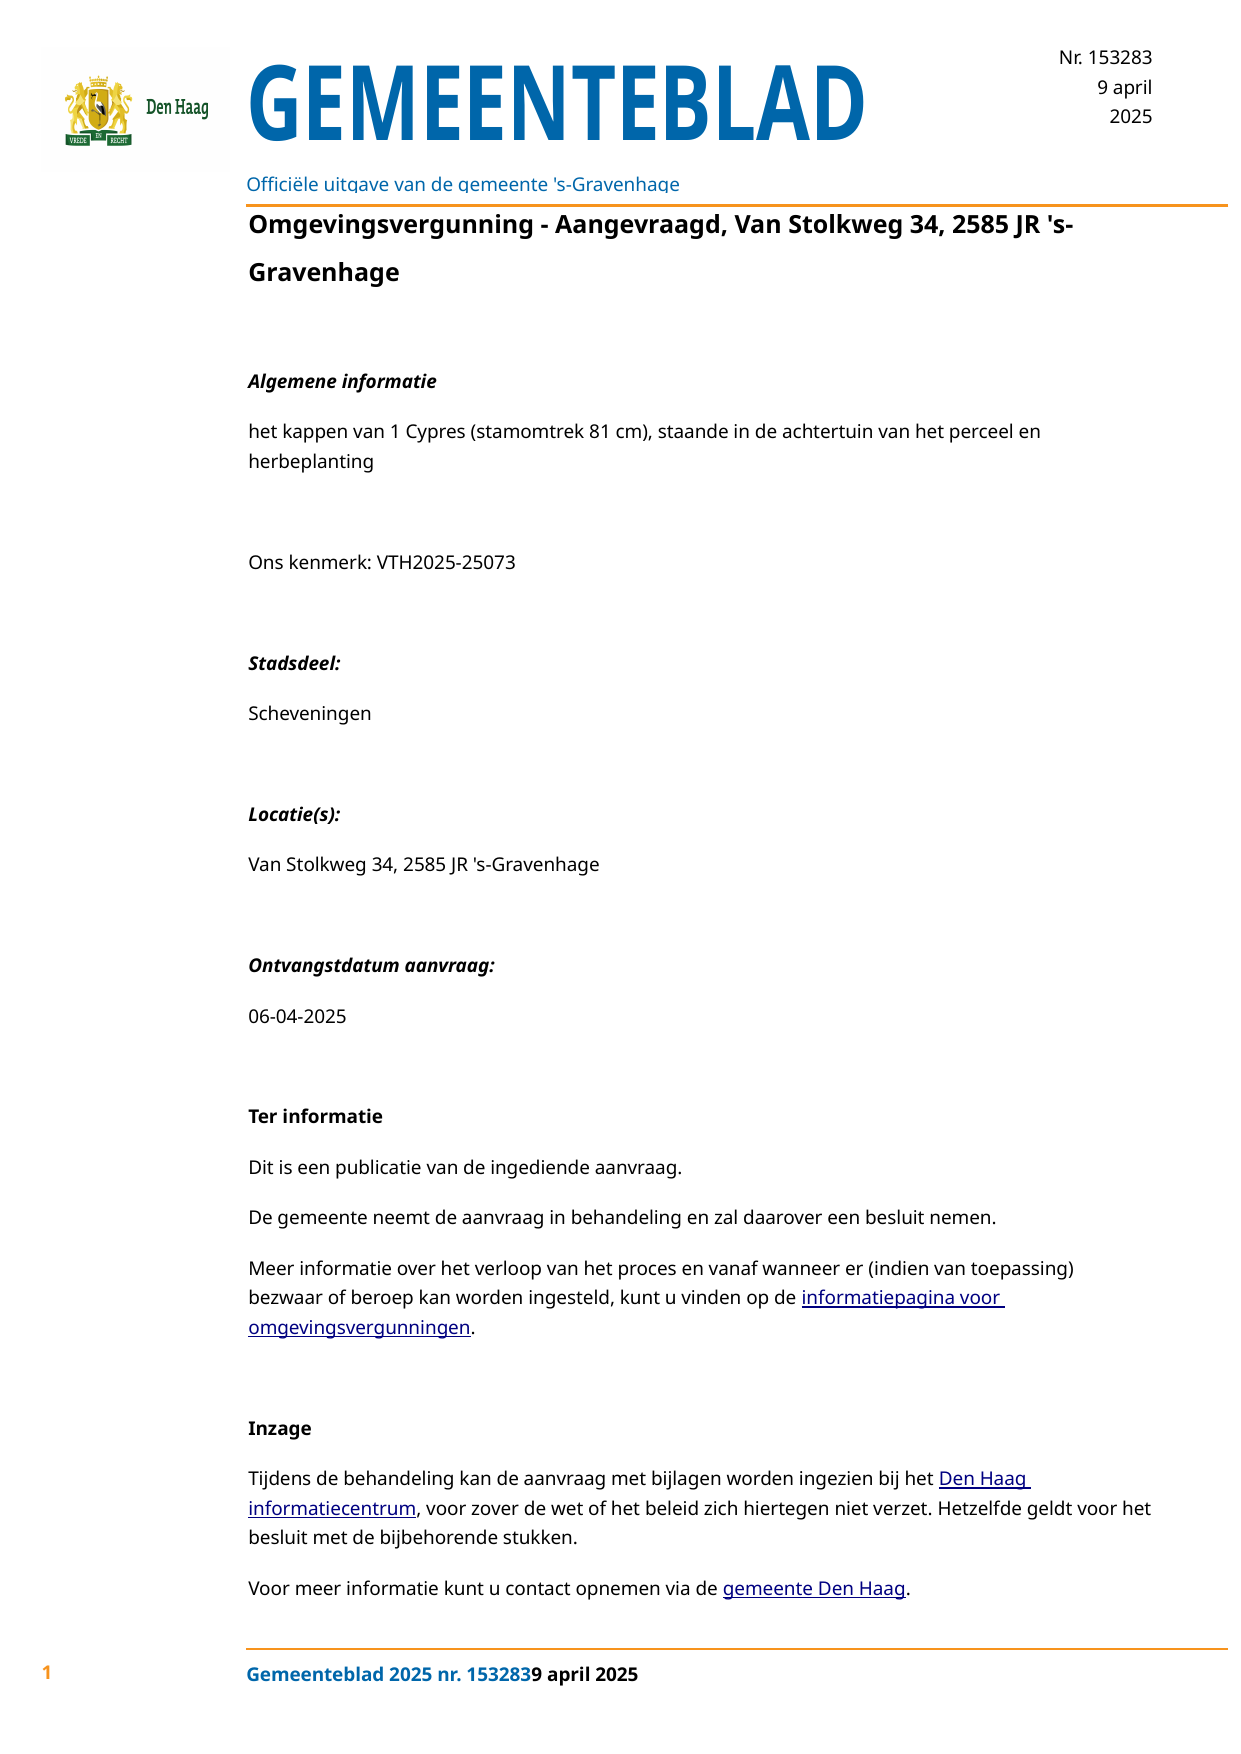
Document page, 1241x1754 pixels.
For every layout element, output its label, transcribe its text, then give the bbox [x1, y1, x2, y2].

text het kappen van 1 Cypres (stamomtrek 81 cm), staande in de achtertuin van het perceel en herbeplanting [248, 419, 1152, 474]
text Tijdens de behandeling kan de aanvraag met bijlagen worden ingezien bij het Den Haag informatiecentrum, voor zover de wet of het beleid zich hiertegen niet verzet. Hetzelfde geldt voor het besluit met de bijbehorende stukken. [248, 1465, 1152, 1550]
picture [41, 47, 231, 172]
text Dit is een publicatie van de ingediende aanvraag. [248, 1154, 1152, 1180]
text De gemeente neemt de aanvraag in behandeling en zal daarover een besluit nemen. [248, 1204, 1152, 1230]
text Algemene informatie [248, 368, 1152, 394]
text Ons kenmerk: VTH2025-25073 [248, 549, 1152, 575]
text Inzage [248, 1415, 1152, 1441]
text Ter informatie [248, 1104, 1152, 1129]
text Meer informatie over het verloop van het proces en vanaf wanneer er (indien van toepassing) bezwaar of beroep kan worden ingesteld, kunt u vinden op de informatiepagina voor omgevingsvergunningen. [248, 1255, 1152, 1340]
text Van Stolkweg 34, 2585 JR 's-Gravenhage [248, 852, 1152, 877]
text Locatie(s): [248, 801, 1152, 827]
text Omgevingsvergunning - Aangevraagd, Van Stolkweg 34, 2585 JR 's-Gravenhage [248, 207, 1152, 288]
text Stadsdeel: [248, 650, 1152, 676]
text Voor meer informatie kunt u contact opnemen via de gemeente Den Haag. [248, 1575, 1152, 1601]
text Ontvangstdatum aanvraag: [248, 952, 1152, 978]
text Scheveningen [248, 700, 1152, 726]
text 06-04-2025 [248, 1003, 1152, 1029]
